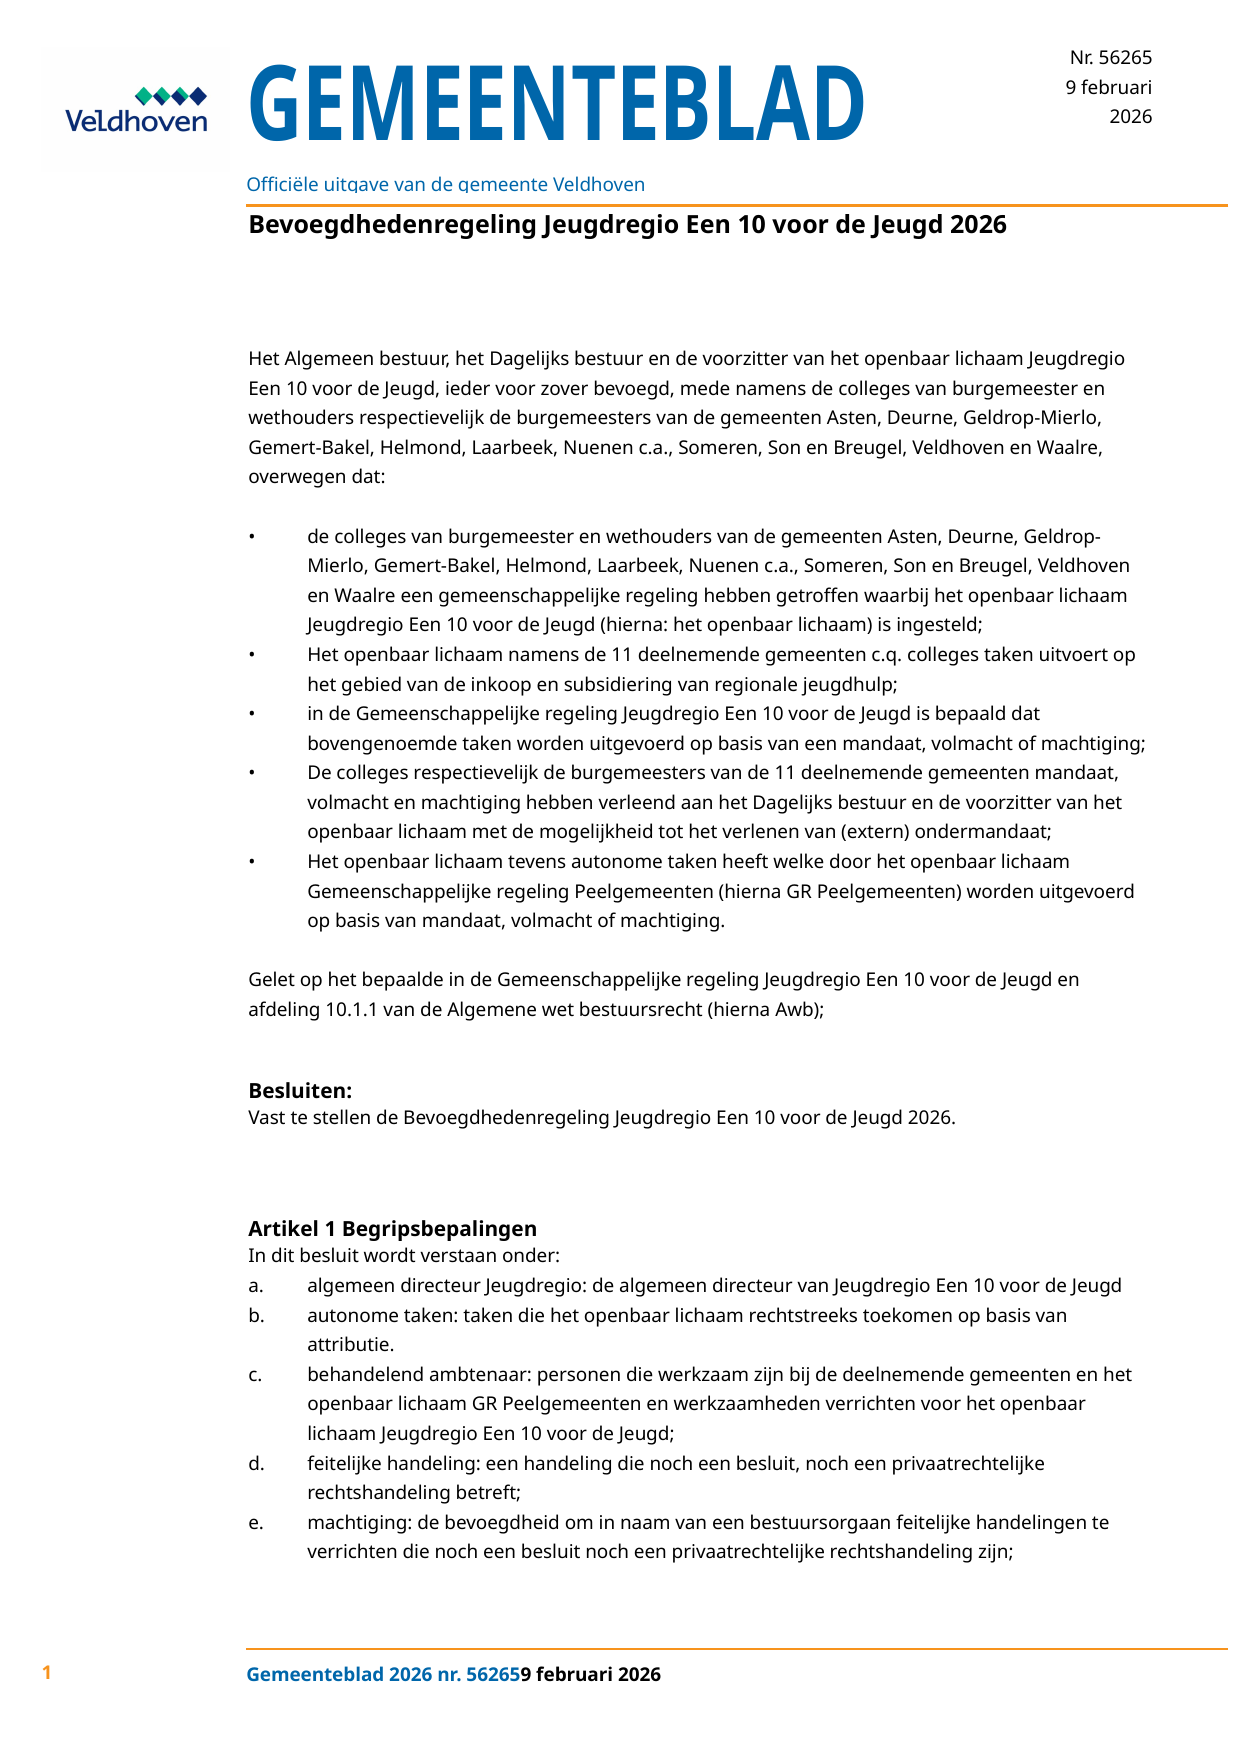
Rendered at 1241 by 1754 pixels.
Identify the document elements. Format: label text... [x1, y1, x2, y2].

text In dit besluit wordt verstaan onder: [248, 1243, 1152, 1268]
text Besluiten: [248, 1076, 1152, 1104]
text Artikel 1 Begripsbepalingen [248, 1214, 1152, 1243]
list feitelijke handeling: een handeling die noch een besluit, noch een privaatrechtelijke rechtshandeling betreft; [248, 1450, 1152, 1505]
list behandelend ambtenaar: personen die werkzaam zijn bij de deelnemende gemeenten en het openbaar lichaam GR Peelgemeenten en werkzaamheden verrichten voor het openbaar lichaam Jeugdregio Een 10 voor de Jeugd; [248, 1361, 1152, 1446]
text Bevoegdhedenregeling Jeugdregio Een 10 voor de Jeugd 2026 [248, 207, 1152, 241]
list De colleges respectievelijk de burgemeesters van de 11 deelnemende gemeenten mandaat, volmacht en machtiging hebben verleend aan het Dagelijks bestuur en de voorzitter van het openbaar lichaam met de mogelijkheid tot het verlenen van (extern) ondermandaat; [248, 759, 1152, 844]
list Het openbaar lichaam namens de 11 deelnemende gemeenten c.q. colleges taken uitvoert op het gebied van de inkoop en subsidiering van regionale jeugdhulp; [248, 641, 1152, 696]
picture [41, 47, 231, 172]
list Het openbaar lichaam tevens autonome taken heeft welke door het openbaar lichaam Gemeenschappelijke regeling Peelgemeenten (hierna GR Peelgemeenten) worden uitgevoerd op basis van mandaat, volmacht of machtiging. [248, 848, 1152, 933]
text Vast te stellen de Bevoegdhedenregeling Jeugdregio Een 10 voor de Jeugd 2026. [248, 1104, 1152, 1130]
text Het Algemeen bestuur, het Dagelijks bestuur en de voorzitter van het openbaar lichaam Jeugdregio Een 10 voor de Jeugd, ieder voor zover bevoegd, mede namens de colleges van burgemeester en wethouders respectievelijk de burgemeesters van de gemeenten Asten, Deurne, Geldrop-Mierlo, Gemert-Bakel, Helmond, Laarbeek, Nuenen c.a., Someren, Son en Breugel, Veldhoven en Waalre, overwegen dat: [248, 345, 1152, 489]
text Gelet op het bepaalde in de Gemeenschappelijke regeling Jeugdregio Een 10 voor de Jeugd en afdeling 10.1.1 van de Algemene wet bestuursrecht (hierna Awb); [248, 967, 1152, 1022]
list machtiging: de bevoegdheid om in naam van een bestuursorgaan feitelijke handelingen te verrichten die noch een besluit noch een privaatrechtelijke rechtshandeling zijn; [248, 1509, 1152, 1564]
list algemeen directeur Jeugdregio: de algemeen directeur van Jeugdregio Een 10 voor de Jeugd [248, 1272, 1152, 1298]
list in de Gemeenschappelijke regeling Jeugdregio Een 10 voor de Jeugd is bepaald dat bovengenoemde taken worden uitgevoerd op basis van een mandaat, volmacht of machtiging; [248, 700, 1152, 756]
list de colleges van burgemeester en wethouders van de gemeenten Asten, Deurne, Geldrop-Mierlo, Gemert-Bakel, Helmond, Laarbeek, Nuenen c.a., Someren, Son en Breugel, Veldhoven en Waalre een gemeenschappelijke regeling hebben getroffen waarbij het openbaar lichaam Jeugdregio Een 10 voor de Jeugd (hierna: het openbaar lichaam) is ingesteld; [248, 523, 1152, 637]
list autonome taken: taken die het openbaar lichaam rechtstreeks toekomen op basis van attributie. [248, 1302, 1152, 1357]
